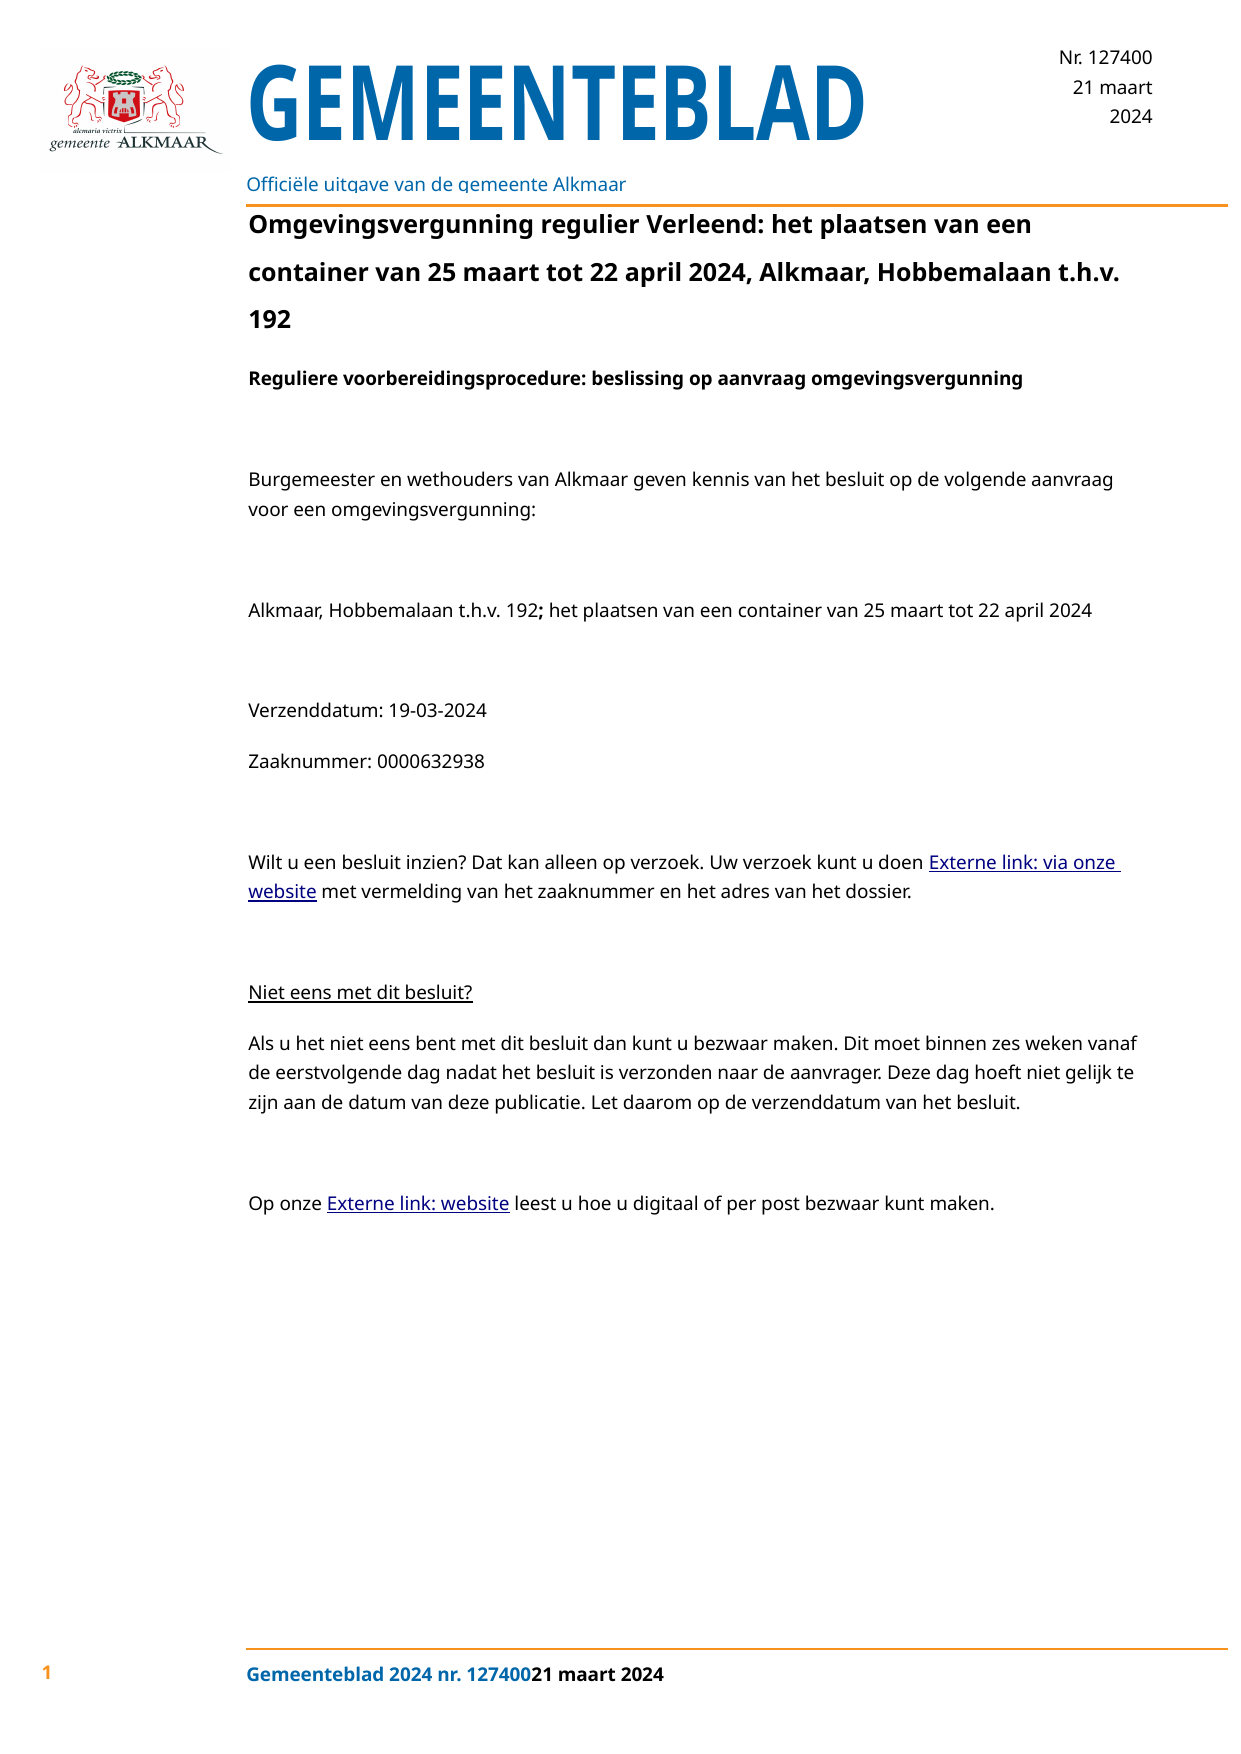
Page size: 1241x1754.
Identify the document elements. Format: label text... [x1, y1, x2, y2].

text Op onze Externe link: website leest u hoe u digitaal of per post bezwaar kunt maken. [248, 1190, 1152, 1215]
text Burgemeester en wethouders van Alkmaar geven kennis van het besluit op de volgende aanvraag voor een omgevingsvergunning: [248, 466, 1152, 522]
text Alkmaar, Hobbemalaan t.h.v. 192; het plaatsen van een container van 25 maart tot 22 april 2024 [248, 597, 1152, 622]
text Verzenddatum: 19-03-2024 [248, 698, 1152, 723]
text Als u het niet eens bent met dit besluit dan kunt u bezwaar maken. Dit moet binnen zes weken vanaf de eerstvolgende dag nadat het besluit is verzonden naar de aanvrager. Deze dag hoeft niet gelijk te zijn aan de datum van deze publicatie. Let daarom op de verzenddatum van het besluit. [248, 1030, 1152, 1114]
picture [41, 47, 231, 172]
text Omgevingsvergunning regulier Verleend: het plaatsen van een container van 25 maart tot 22 april 2024, Alkmaar, Hobbemalaan t.h.v. 192 [248, 207, 1152, 336]
text Wilt u een besluit inzien? Dat kan alleen op verzoek. Uw verzoek kunt u doen Externe link: via onze website met vermelding van het zaaknummer en het adres van het dossier. [248, 849, 1152, 904]
text Zaaknummer: 0000632938 [248, 748, 1152, 774]
text Reguliere voorbereidingsprocedure: beslissing op aanvraag omgevingsvergunning [248, 366, 1152, 391]
text Niet eens met dit besluit? [248, 979, 1152, 1005]
